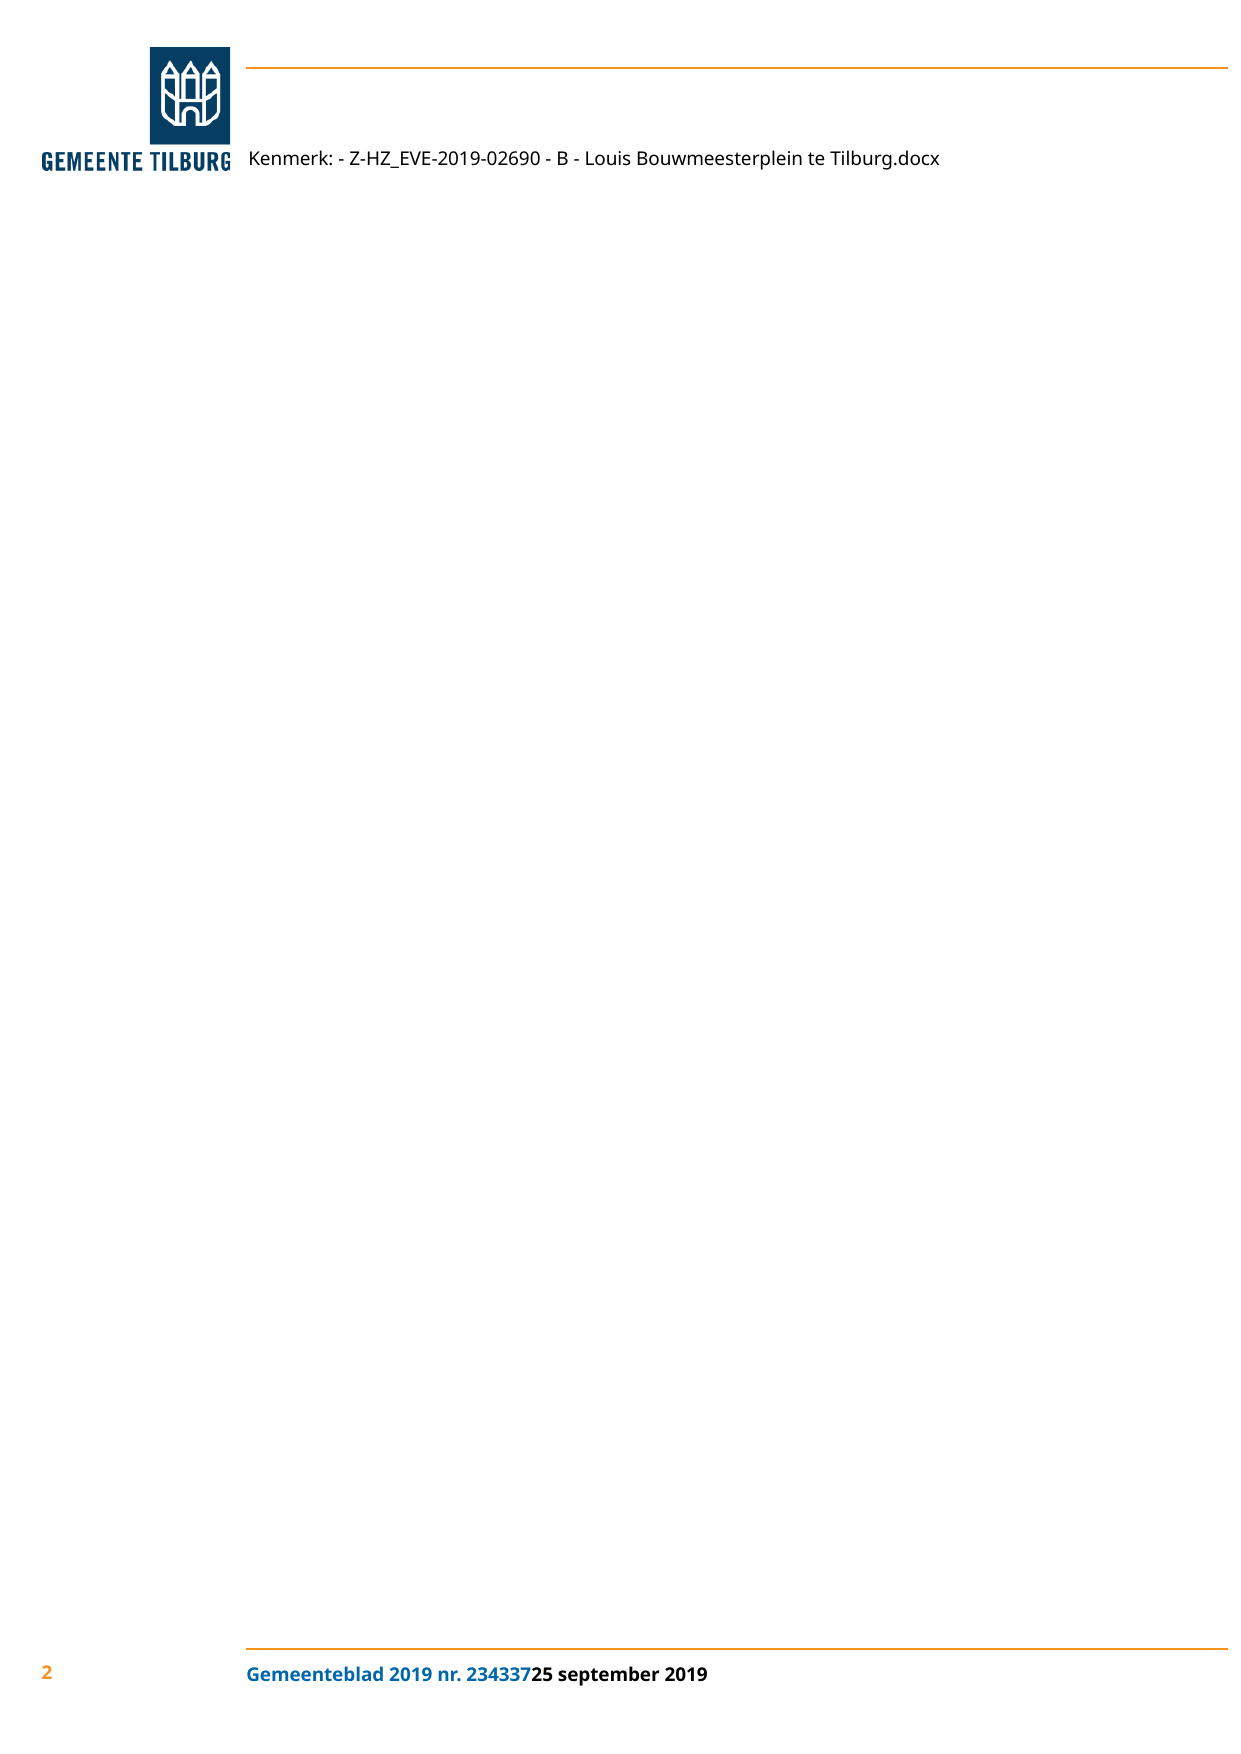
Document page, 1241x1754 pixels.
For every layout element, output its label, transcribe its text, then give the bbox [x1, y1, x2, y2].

text Kenmerk: - Z-HZ_EVE-2019-02690 - B - Louis Bouwmeesterplein te Tilburg.docx [248, 145, 1152, 171]
picture [41, 47, 231, 172]
